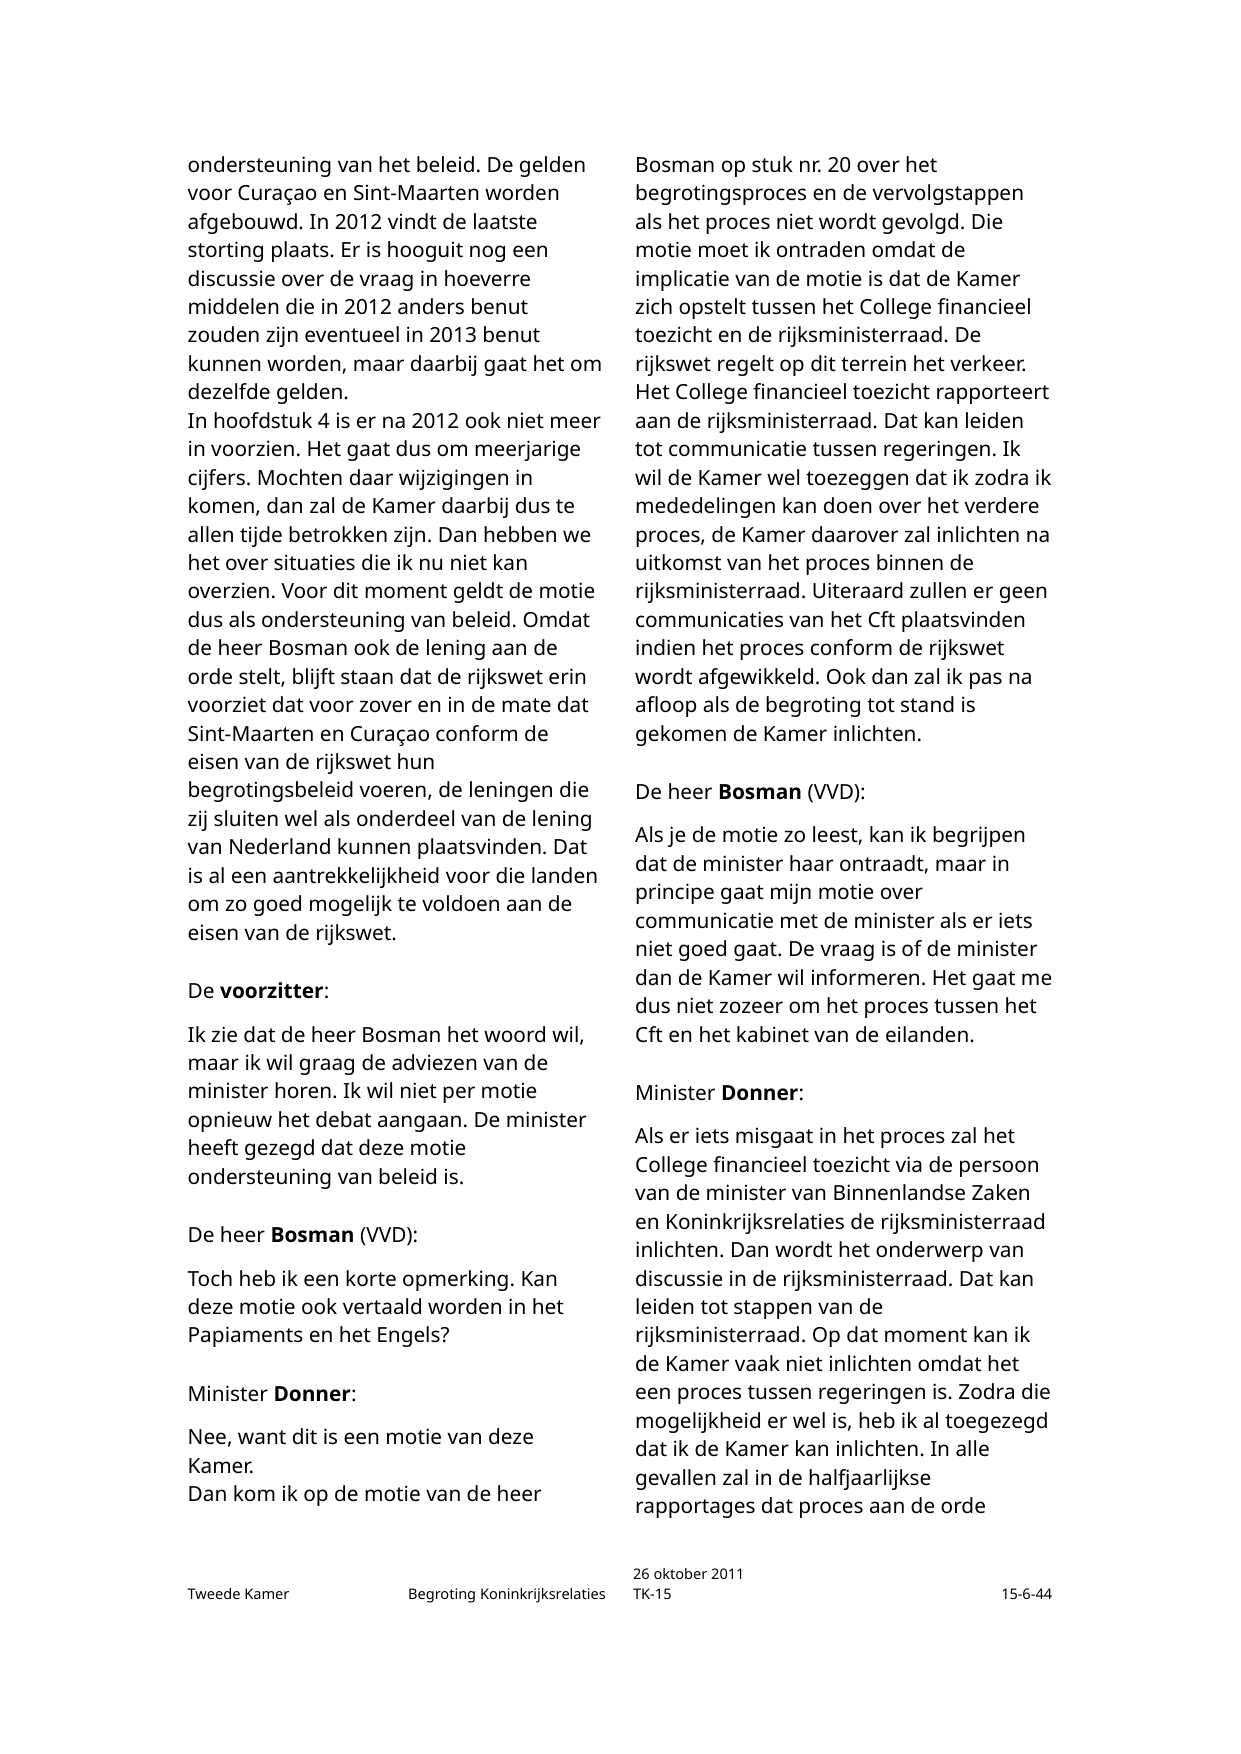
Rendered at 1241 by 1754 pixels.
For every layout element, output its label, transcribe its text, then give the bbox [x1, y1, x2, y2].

text Minister Donner: [187, 1379, 605, 1407]
text Als er iets misgaat in het proces zal het College financieel toezicht via de persoon van de minister van Binnenlandse Zaken en Koninkrijksrelaties de rijksministerraad inlichten. Dan wordt het onderwerp van discussie in de rijksministerraad. Dat kan leiden tot stappen van de rijksministerraad. Op dat moment kan ik de Kamer vaak niet inlichten omdat het een proces tussen regeringen is. Zodra die mogelijkheid er wel is, heb ik al toegezegd dat ik de Kamer kan inlichten. In alle gevallen zal in de halfjaarlijkse rapportages dat proces aan de orde [635, 1122, 1053, 1520]
text Dan kom ik op de motie van de heer [187, 1479, 605, 1508]
text De voorzitter: [187, 976, 605, 1005]
text De heer Bosman (VVD): [635, 777, 1053, 806]
text Ik zie dat de heer Bosman het woord wil, maar ik wil graag de adviezen van de minister horen. Ik wil niet per motie opnieuw het debat aangaan. De minister heeft gezegd dat deze motie ondersteuning van beleid is. [187, 1020, 605, 1190]
text Nee, want dit is een motie van deze Kamer. [187, 1422, 605, 1479]
text Als je de motie zo leest, kan ik begrijpen dat de minister haar ontraadt, maar in principe gaat mijn motie over communicatie met de minister als er iets niet goed gaat. De vraag is of de minister dan de Kamer wil informeren. Het gaat me dus niet zozeer om het proces tussen het Cft en het kabinet van de eilanden. [635, 821, 1053, 1048]
text ondersteuning van het beleid. De gelden voor Curaçao en Sint-Maarten worden afgebouwd. In 2012 vindt de laatste storting plaats. Er is hooguit nog een discussie over de vraag in hoeverre middelen die in 2012 anders benut zouden zijn eventueel in 2013 benut kunnen worden, maar daarbij gaat het om dezelfde gelden. [187, 150, 605, 406]
text In hoofdstuk 4 is er na 2012 ook niet meer in voorzien. Het gaat dus om meerjarige cijfers. Mochten daar wijzigingen in komen, dan zal de Kamer daarbij dus te allen tijde betrokken zijn. Dan hebben we het over situaties die ik nu niet kan overzien. Voor dit moment geldt de motie dus als ondersteuning van beleid. Omdat de heer Bosman ook de lening aan de orde stelt, blijft staan dat de rijkswet erin voorziet dat voor zover en in de mate dat Sint-Maarten en Curaçao conform de eisen van de rijkswet hun begrotingsbeleid voeren, de leningen die zij sluiten wel als onderdeel van de lening van Nederland kunnen plaatsvinden. Dat is al een aantrekkelijkheid voor die landen om zo goed mogelijk te voldoen aan de eisen van de rijkswet. [187, 406, 605, 946]
text Minister Donner: [635, 1078, 1053, 1107]
text De heer Bosman (VVD): [187, 1220, 605, 1249]
text Bosman op stuk nr. 20 over het begrotingsproces en de vervolgstappen als het proces niet wordt gevolgd. Die motie moet ik ontraden omdat de implicatie van de motie is dat de Kamer zich opstelt tussen het College financieel toezicht en de rijksministerraad. De rijkswet regelt op dit terrein het verkeer. Het College financieel toezicht rapporteert aan de rijksministerraad. Dat kan leiden tot communicatie tussen regeringen. Ik wil de Kamer wel toezeggen dat ik zodra ik mededelingen kan doen over het verdere proces, de Kamer daarover zal inlichten na uitkomst van het proces binnen de rijksministerraad. Uiteraard zullen er geen communicaties van het Cft plaatsvinden indien het proces conform de rijkswet wordt afgewikkeld. Ook dan zal ik pas na afloop als de begroting tot stand is gekomen de Kamer inlichten. [635, 150, 1053, 747]
text Toch heb ik een korte opmerking. Kan deze motie ook vertaald worden in het Papiaments en het Engels? [187, 1264, 605, 1349]
